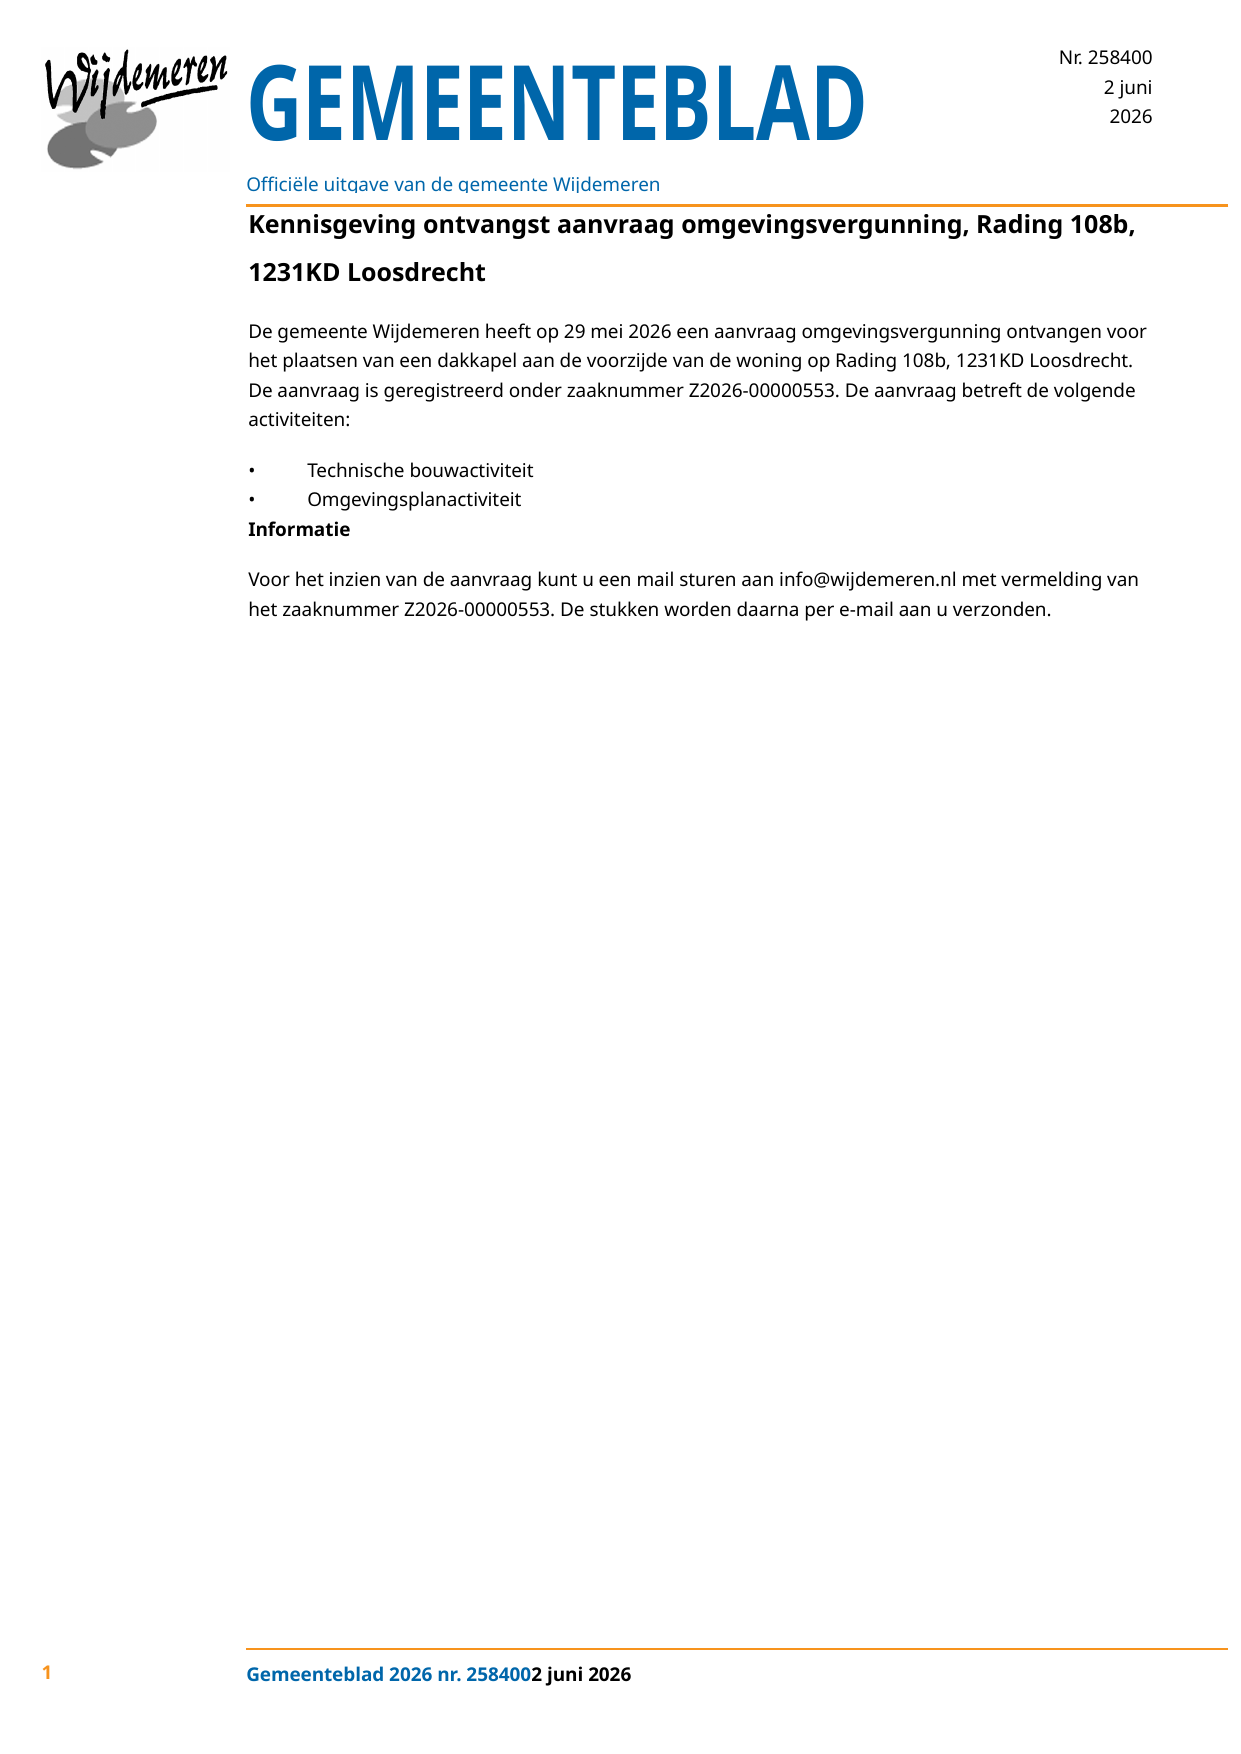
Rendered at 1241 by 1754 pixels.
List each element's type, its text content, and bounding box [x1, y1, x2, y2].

text De gemeente Wijdemeren heeft op 29 mei 2026 een aanvraag omgevingsvergunning ontvangen voor het plaatsen van een dakkapel aan de voorzijde van de woning op Rading 108b, 1231KD Loosdrecht. De aanvraag is geregistreerd onder zaaknummer Z2026-00000553. De aanvraag betreft de volgende activiteiten: [248, 318, 1152, 432]
text Informatie [248, 516, 1152, 542]
list Omgevingsplanactiviteit [248, 487, 1152, 512]
picture [41, 47, 231, 172]
text Kennisgeving ontvangst aanvraag omgevingsvergunning, Rading 108b, 1231KD Loosdrecht [248, 207, 1152, 288]
list Technische bouwactiviteit [248, 457, 1152, 483]
text Voor het inzien van de aanvraag kunt u een mail sturen aan info@wijdemeren.nl met vermelding van het zaaknummer Z2026-00000553. De stukken worden daarna per e-mail aan u verzonden. [248, 567, 1152, 622]
